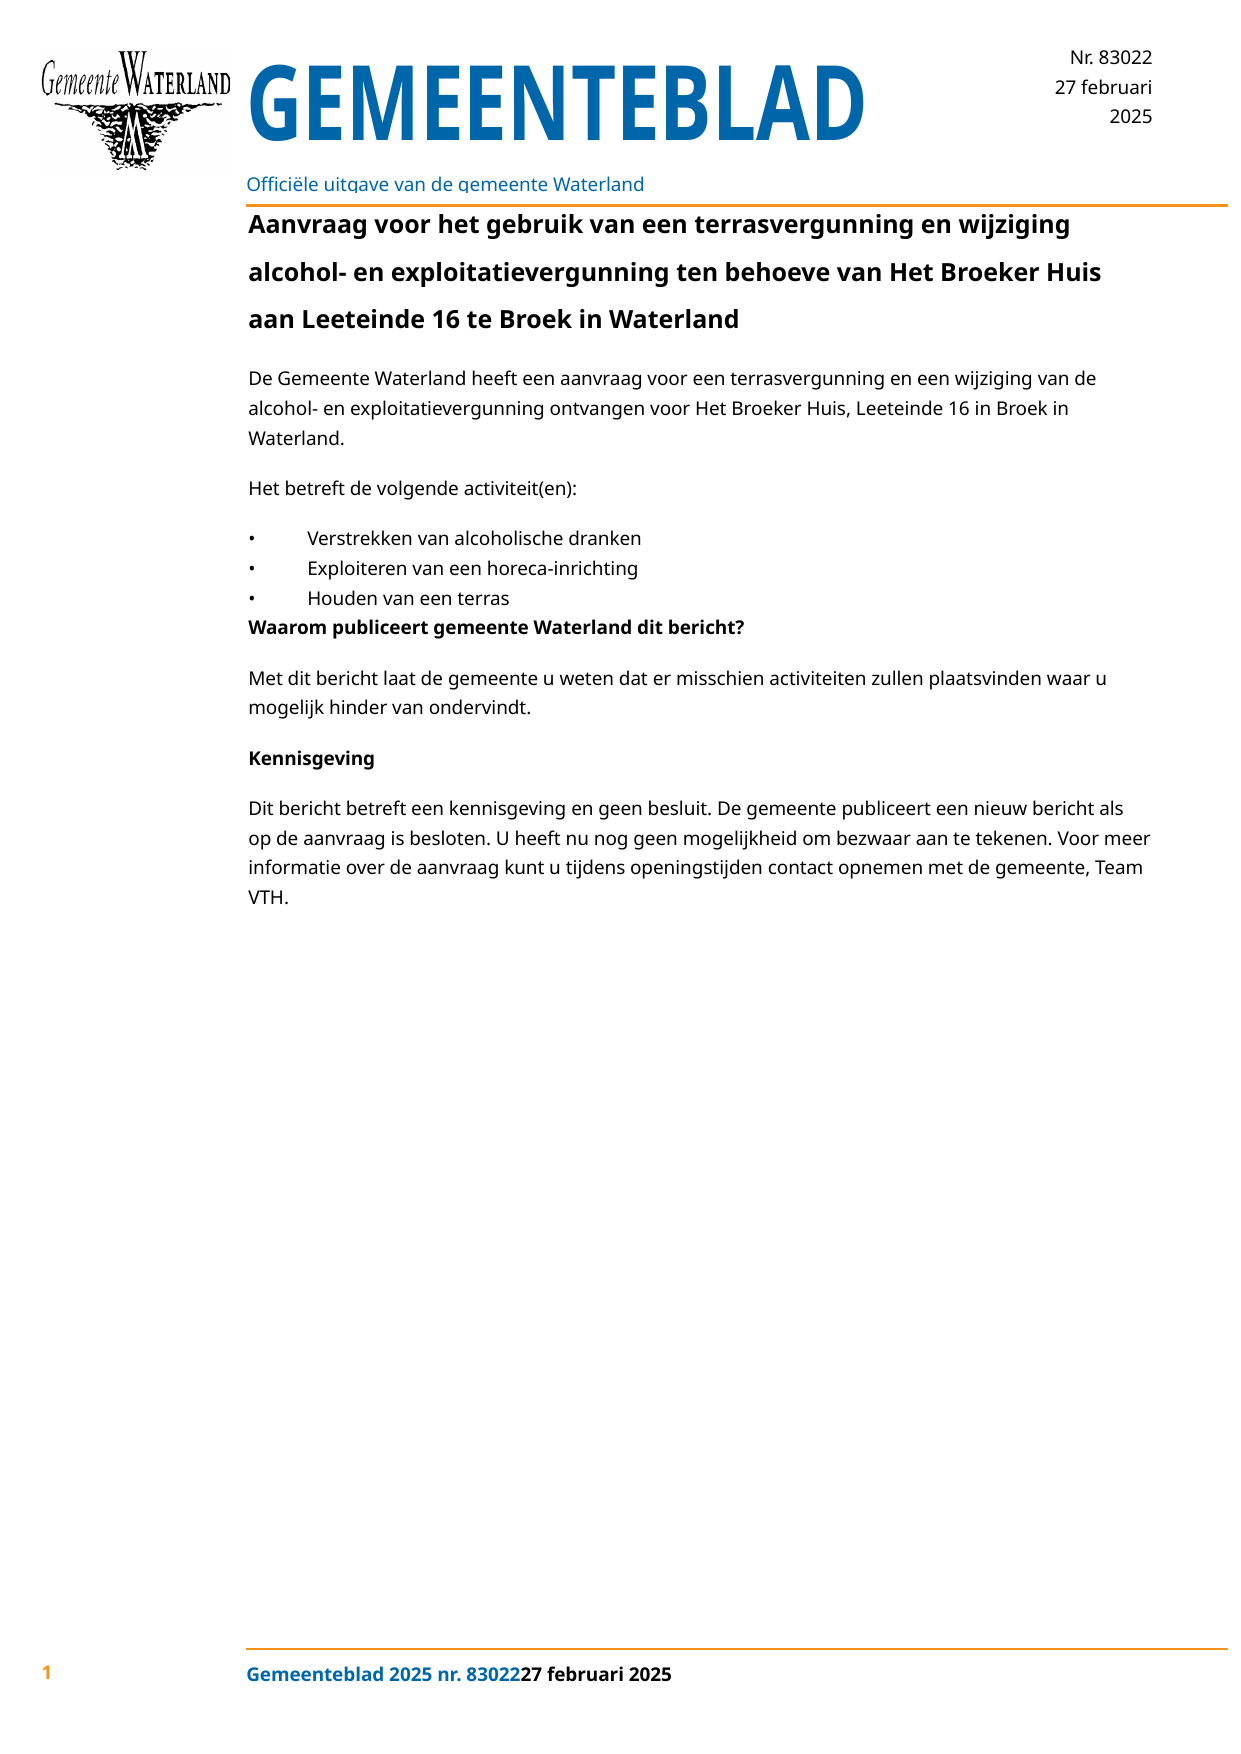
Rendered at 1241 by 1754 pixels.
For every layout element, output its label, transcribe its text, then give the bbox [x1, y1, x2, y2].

text Aanvraag voor het gebruik van een terrasvergunning en wijziging alcohol- en exploitatievergunning ten behoeve van Het Broeker Huis aan Leeteinde 16 te Broek in Waterland [248, 207, 1152, 336]
text Dit bericht betreft een kennisgeving en geen besluit. De gemeente publiceert een nieuw bericht als op de aanvraag is besloten. U heeft nu nog geen mogelijkheid om bezwaar aan te tekenen. Voor meer informatie over de aanvraag kunt u tijdens openingstijden contact opnemen met de gemeente, Team VTH. [248, 795, 1152, 909]
text De Gemeente Waterland heeft een aanvraag voor een terrasvergunning en een wijziging van de alcohol- en exploitatievergunning ontvangen voor Het Broeker Huis, Leeteinde 16 in Broek in Waterland. [248, 366, 1152, 450]
text Kennisgeving [248, 745, 1152, 770]
list Houden van een terras [248, 585, 1152, 610]
text Met dit bericht laat de gemeente u weten dat er misschien activiteiten zullen plaatsvinden waar u mogelijk hinder van ondervindt. [248, 665, 1152, 720]
list Verstrekken van alcoholische dranken [248, 526, 1152, 551]
picture [41, 47, 231, 172]
text Waarom publiceert gemeente Waterland dit bericht? [248, 614, 1152, 640]
text Het betreft de volgende activiteit(en): [248, 475, 1152, 501]
list Exploiteren van een horeca-inrichting [248, 555, 1152, 581]
